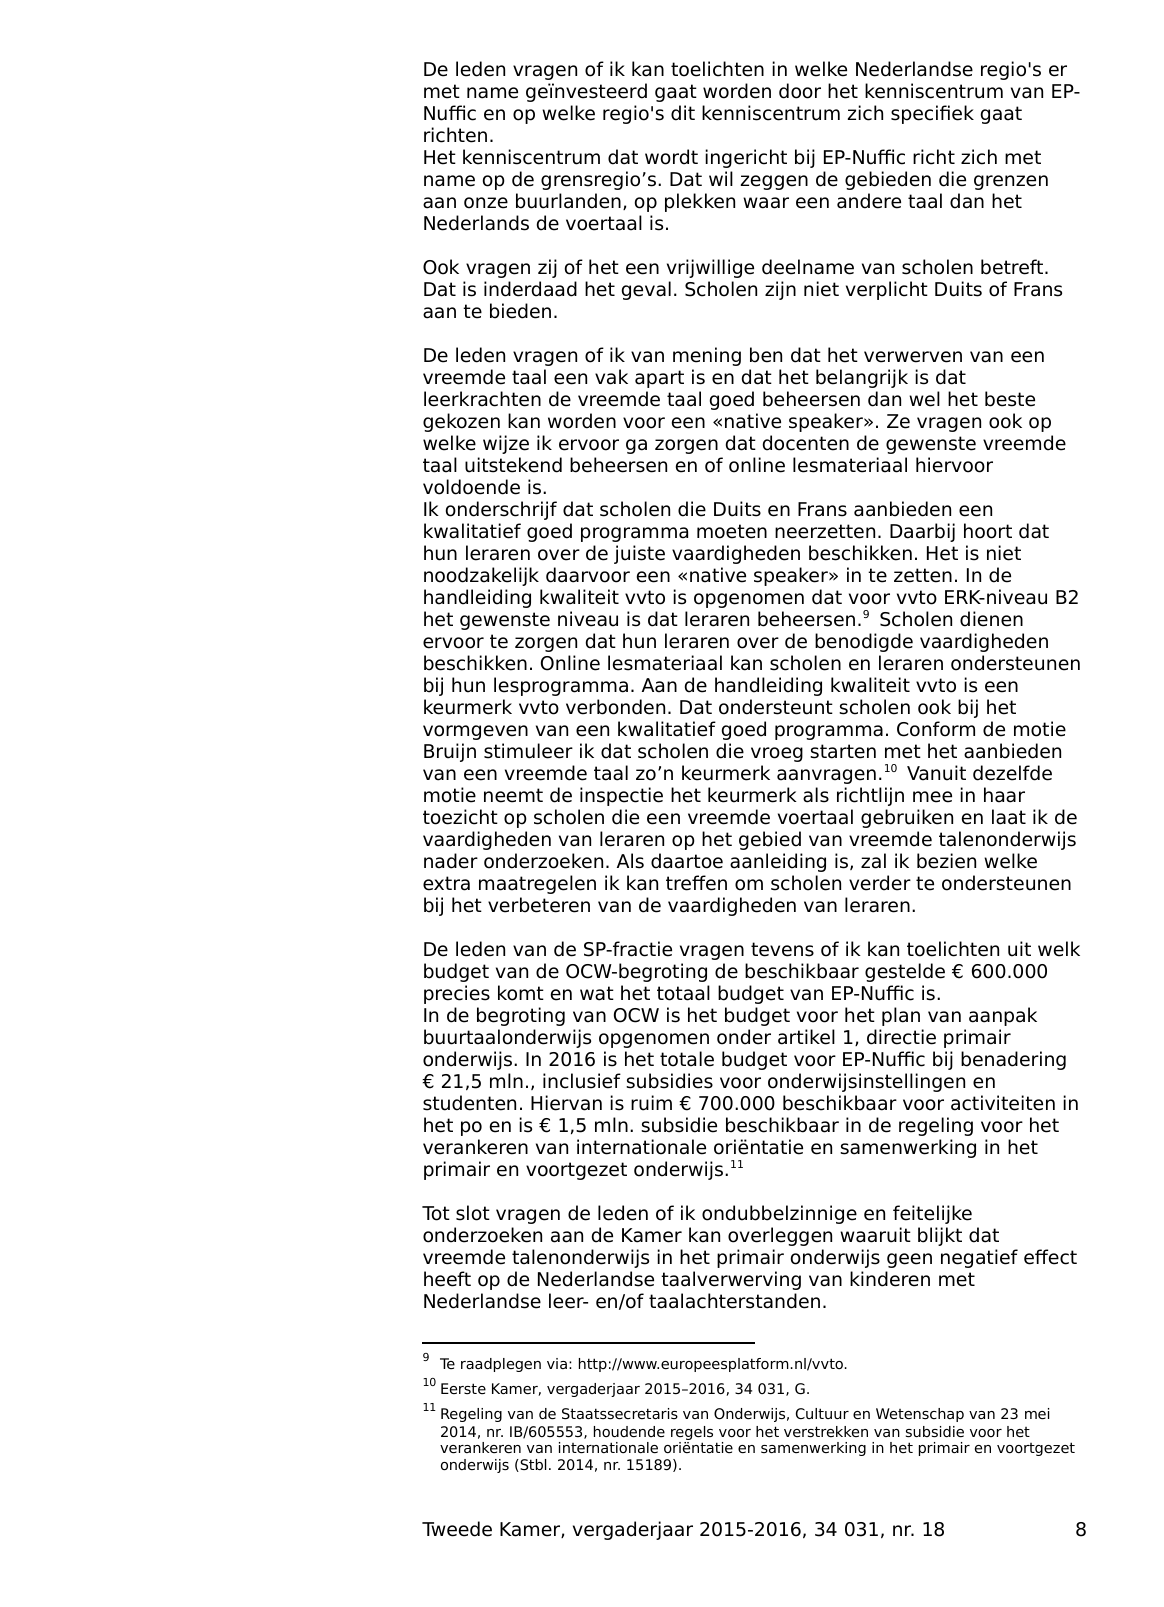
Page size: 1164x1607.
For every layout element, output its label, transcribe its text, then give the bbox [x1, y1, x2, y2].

text De leden vragen of ik van mening ben dat het verwerven van een vreemde taal een vak apart is en dat het belangrijk is dat leerkrachten de vreemde taal goed beheersen dan wel het beste gekozen kan worden voor een «native speaker». Ze vragen ook op welke wijze ik ervoor ga zorgen dat docenten de gewenste vreemde taal uitstekend beheersen en of online lesmateriaal hiervoor voldoende is. [422, 345, 1087, 499]
text Het kenniscentrum dat wordt ingericht bij EP-Nuffic richt zich met name op de grensregio’s. Dat wil zeggen de gebieden die grenzen aan onze buurlanden, op plekken waar een andere taal dan het Nederlands de voertaal is. [422, 147, 1087, 235]
text Tot slot vragen de leden of ik ondubbelzinnige en feitelijke onderzoeken aan de Kamer kan overleggen waaruit blijkt dat vreemde talenonderwijs in het primair onderwijs geen negatief effect heeft op de Nederlandse taalverwerving van kinderen met Nederlandse leer- en/of taalachterstanden. [422, 1203, 1087, 1313]
text Eerste Kamer, vergaderjaar 2015–2016, 34 031, G. [422, 1377, 1087, 1399]
text In de begroting van OCW is het budget voor het plan van aanpak buurtaalonderwijs opgenomen onder artikel 1, directie primair onderwijs. In 2016 is het totale budget voor EP-Nuffic bij benadering € 21,5 mln., inclusief subsidies voor onderwijsinstellingen en studenten. Hiervan is ruim € 700.000 beschikbaar voor activiteiten in het po en is € 1,5 mln. subsidie beschikbaar in de regeling voor het verankeren van internationale oriëntatie en samenwerking in het primair en voortgezet onderwijs. [422, 1005, 1087, 1181]
text De leden vragen of ik kan toelichten in welke Nederlandse regio's er met name geïnvesteerd gaat worden door het kenniscentrum van EP-Nuffic en op welke regio's dit kenniscentrum zich specifiek gaat richten. [422, 59, 1087, 147]
text Ik onderschrijf dat scholen die Duits en Frans aanbieden een kwalitatief goed programma moeten neerzetten. Daarbij hoort dat hun leraren over de juiste vaardigheden beschikken. Het is niet noodzakelijk daarvoor een «native speaker» in te zetten. In de handleiding kwaliteit vvto is opgenomen dat voor vvto ERK-niveau B2 het gewenste niveau is dat leraren beheersen. Scholen dienen ervoor te zorgen dat hun leraren over de benodigde vaardigheden beschikken. Online lesmateriaal kan scholen en leraren ondersteunen bij hun lesprogramma. Aan de handleiding kwaliteit vvto is een keurmerk vvto verbonden. Dat ondersteunt scholen ook bij het vormgeven van een kwalitatief goed programma. Conform de motie Bruijn stimuleer ik dat scholen die vroeg starten met het aanbieden van een vreemde taal zo’n keurmerk aanvragen. Vanuit dezelfde motie neemt de inspectie het keurmerk als richtlijn mee in haar toezicht op scholen die een vreemde voertaal gebruiken en laat ik de vaardigheden van leraren op het gebied van vreemde talenonderwijs nader onderzoeken. Als daartoe aanleiding is, zal ik bezien welke extra maatregelen ik kan treffen om scholen verder te ondersteunen bij het verbeteren van de vaardigheden van leraren. [422, 499, 1087, 917]
text De leden van de SP-fractie vragen tevens of ik kan toelichten uit welk budget van de OCW-begroting de beschikbaar gestelde € 600.000 precies komt en wat het totaal budget van EP-Nuffic is. [422, 939, 1087, 1005]
text Dat is inderdaad het geval. Scholen zijn niet verplicht Duits of Frans aan te bieden. [422, 279, 1087, 323]
text Te raadplegen via: http://www.europeesplatform.nl/vvto. [422, 1352, 1087, 1374]
text Regeling van de Staatssecretaris van Onderwijs, Cultuur en Wetenschap van 23 mei 2014, nr. IB/605553, houdende regels voor het verstrekken van subsidie voor het verankeren van internationale oriëntatie en samenwerking in het primair en voortgezet onderwijs (Stbl. 2014, nr. 15189). [422, 1402, 1087, 1474]
text Ook vragen zij of het een vrijwillige deelname van scholen betreft. [422, 257, 1087, 279]
